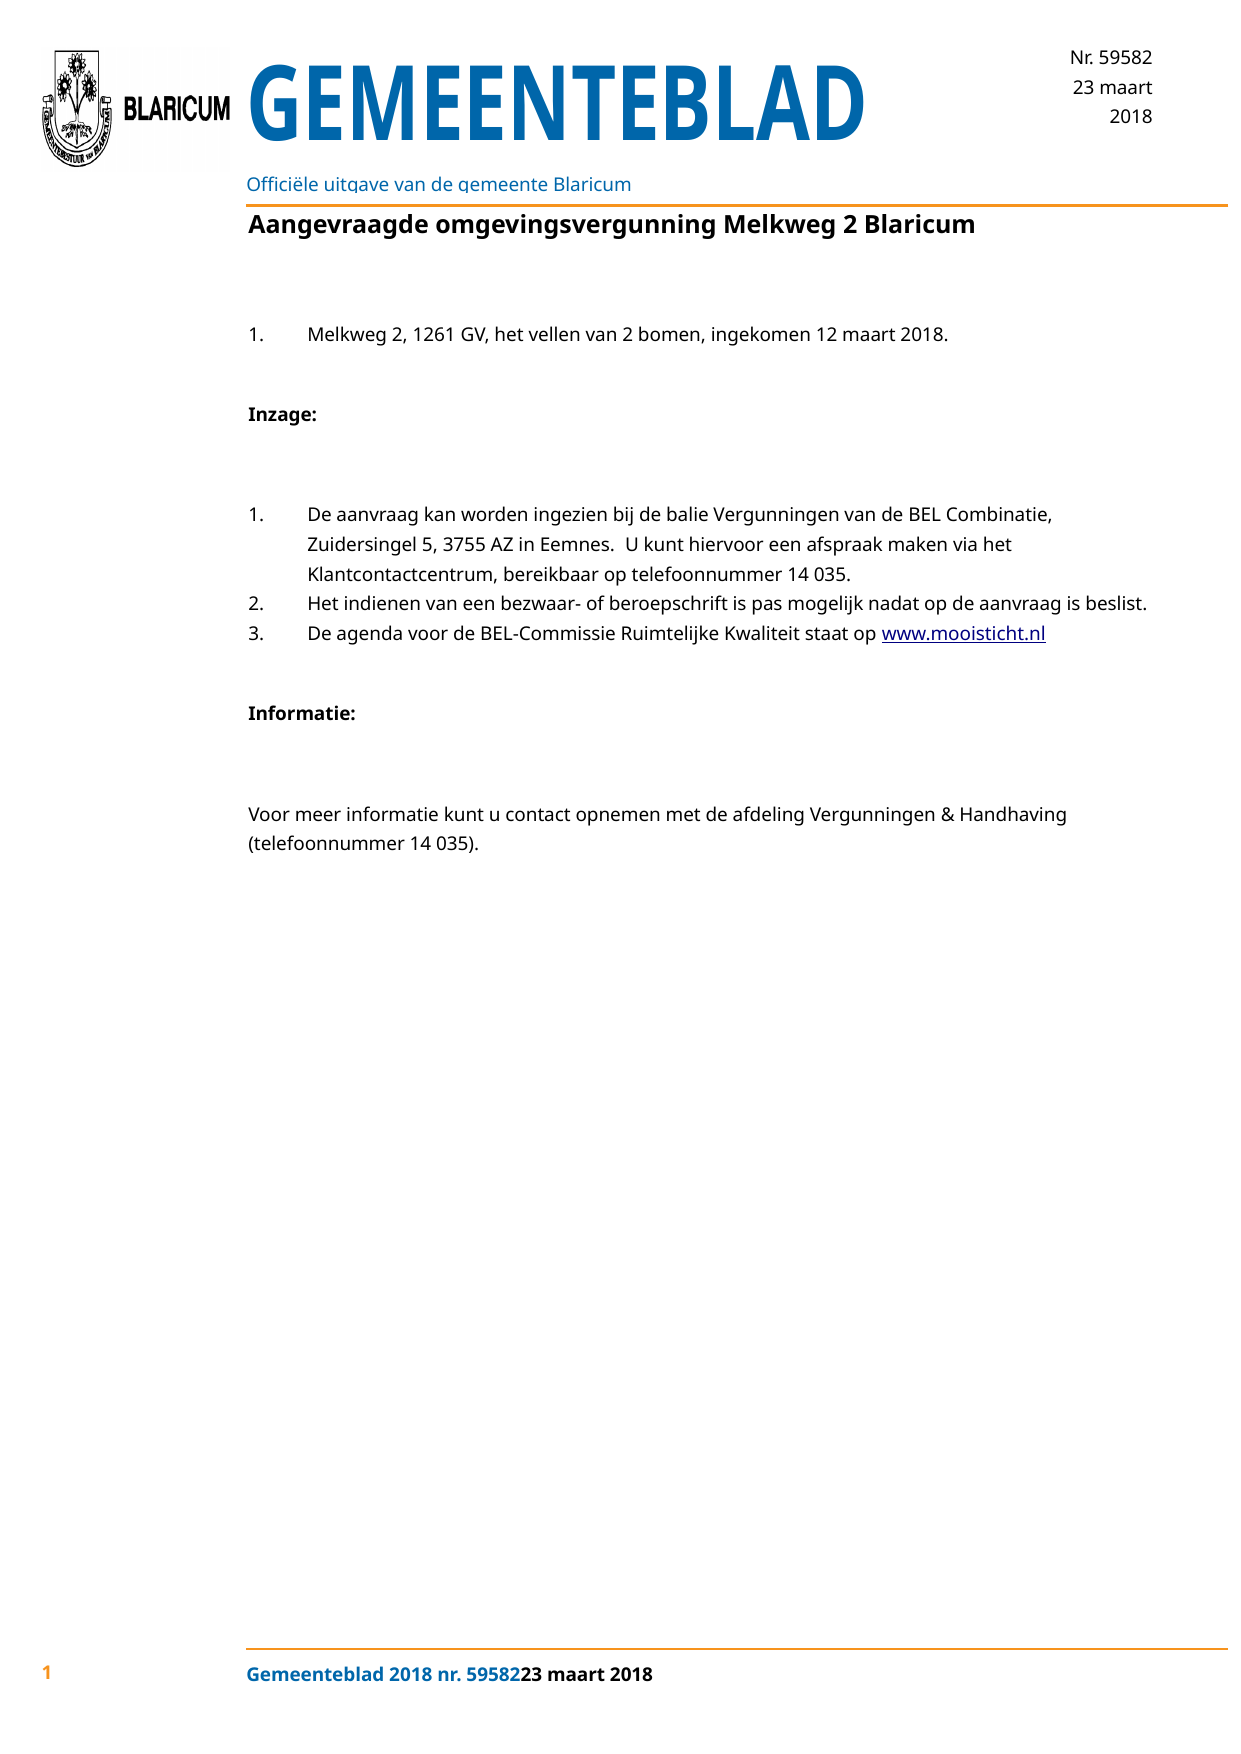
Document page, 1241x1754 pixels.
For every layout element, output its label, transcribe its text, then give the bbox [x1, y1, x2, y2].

list De aanvraag kan worden ingezien bij de balie Vergunningen van de BEL Combinatie, Zuidersingel 5, 3755 AZ in Eemnes. U kunt hiervoor een afspraak maken via het Klantcontactcentrum, bereikbaar op telefoonnummer 14 035. [248, 502, 1152, 586]
text Voor meer informatie kunt u contact opnemen met de afdeling Vergunningen & Handhaving (telefoonnummer 14 035). [248, 801, 1152, 856]
picture [41, 47, 231, 172]
list Melkweg 2, 1261 GV, het vellen van 2 bomen, ingekomen 12 maart 2018. [248, 321, 1152, 346]
list Het indienen van een bezwaar- of beroepschrift is pas mogelijk nadat op de aanvraag is beslist. [248, 590, 1152, 616]
text Aangevraagde omgevingsvergunning Melkweg 2 Blaricum [248, 207, 1152, 241]
list De agenda voor de BEL-Commissie Ruimtelijke Kwaliteit staat op www.mooisticht.nl [248, 620, 1152, 646]
text Informatie: [248, 700, 1152, 726]
text Inzage: [248, 401, 1152, 426]
